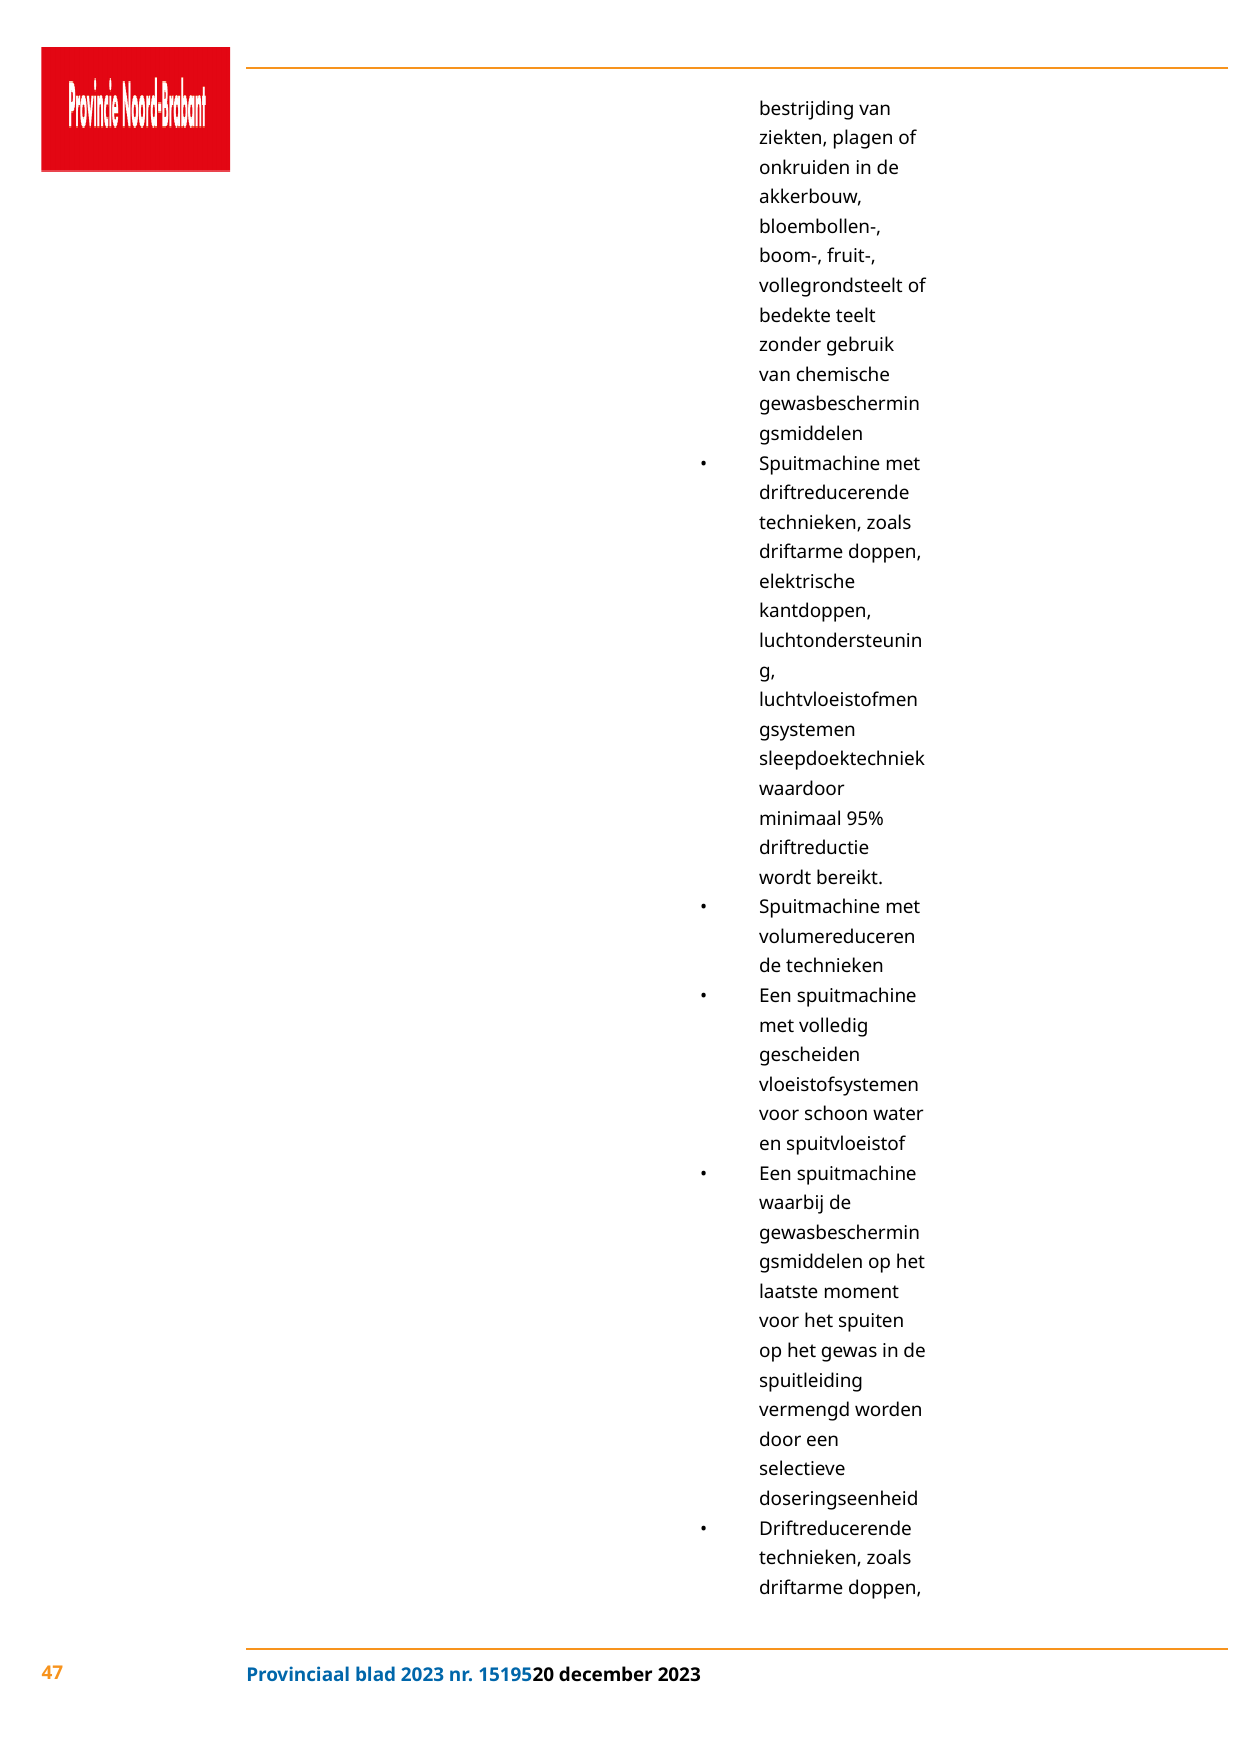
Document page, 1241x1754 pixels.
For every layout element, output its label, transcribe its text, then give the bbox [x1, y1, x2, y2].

table_cell bestrijding van ziekten, plagen of onkruiden in de akkerbouw, bloembollen-, boom-, fruit-, vollegrondsteelt of bedekte teelt zonder gebruik van chemische gewasbeschermingsmiddelen Spuitmachine met driftreducerende technieken, zoals driftarme doppen, elektrische kantdoppen, luchtondersteuning, luchtvloeistofmengsystemen sleepdoektechniek waardoor minimaal 95% driftreductie wordt bereikt. Spuitmachine met volumereducerende technieken Een spuitmachine met volledig gescheiden vloeistofsystemen voor schoon water en spuitvloeistof Een spuitmachine waarbij de gewasbeschermingsmiddelen op het laatste moment voor het spuiten op het gewas in de spuitleiding vermengd worden door een selectieve doseringseenheid Driftreducerende technieken, zoals driftarme doppen, [700, 95, 926, 1600]
table_cell [248, 95, 474, 1600]
table_cell [926, 95, 1152, 1600]
picture [41, 47, 231, 172]
table_cell [474, 95, 700, 1600]
